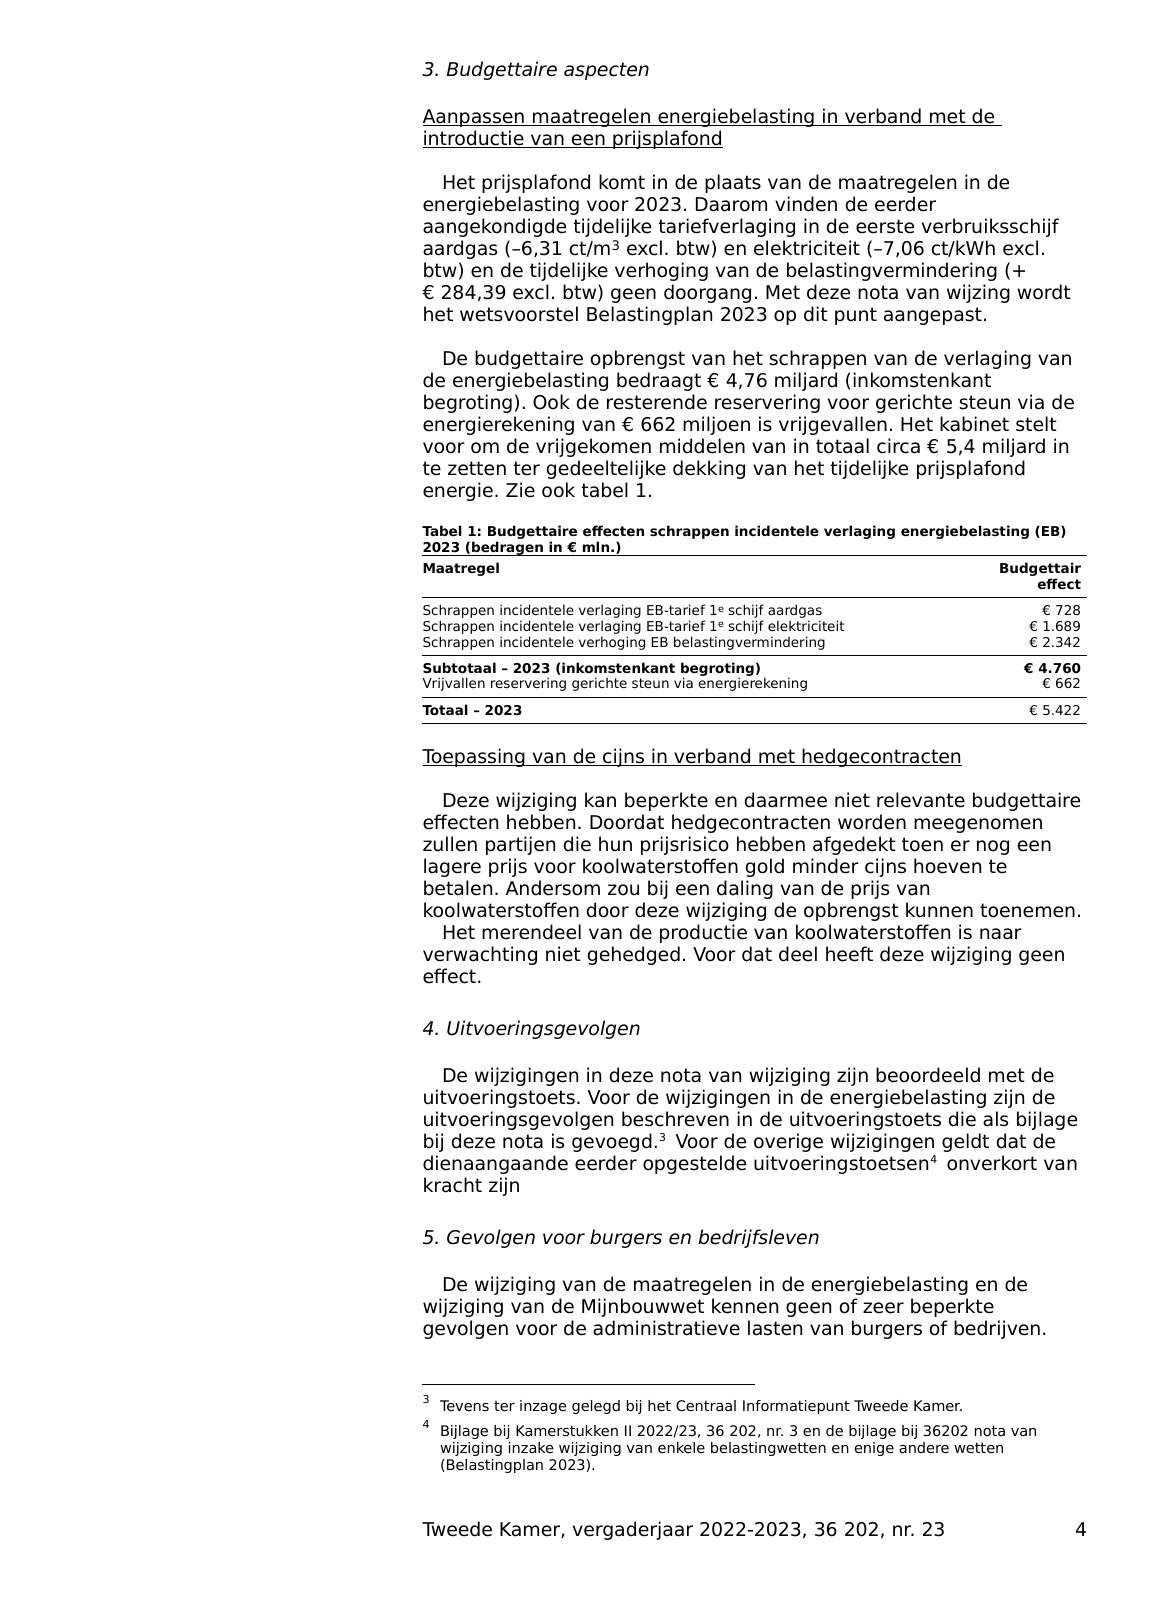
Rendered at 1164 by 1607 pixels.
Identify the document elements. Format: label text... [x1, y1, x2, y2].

text Deze wijziging kan beperkte en daarmee niet relevante budgettaire effecten hebben. Doordat hedgecontracten worden meegenomen zullen partijen die hun prijsrisico hebben afgedekt toen er nog een lagere prijs voor koolwaterstoffen gold minder cijns hoeven te betalen. Andersom zou bij een daling van de prijs van koolwaterstoffen door deze wijziging de opbrengst kunnen toenemen. [422, 790, 1087, 922]
subtitle 4. Uitvoeringsgevolgen [422, 1018, 1087, 1040]
table_cell € 662 [983, 676, 1087, 697]
table_cell Schrappen incidentele verhoging EB belastingvermindering [422, 635, 983, 655]
table_cell Budgettair effect [983, 556, 1087, 597]
text Het prijsplafond komt in de plaats van de maatregelen in de energiebelasting voor 2023. Daarom vinden de eerder aangekondigde tijdelijke tariefverlaging in de eerste verbruiksschijf aardgas (–6,31 ct/m3 excl. btw) en elektriciteit (–7,06 ct/kWh excl. btw) en de tijdelijke verhoging van de belastingvermindering (+ € 284,39 excl. btw) geen doorgang. Met deze nota van wijzing wordt het wetsvoorstel Belastingplan 2023 op dit punt aangepast. [422, 172, 1087, 326]
text De wijzigingen in deze nota van wijziging zijn beoordeeld met de uitvoeringstoets. Voor de wijzigingen in de energiebelasting zijn de uitvoeringsgevolgen beschreven in de uitvoeringstoets die als bijlage bij deze nota is gevoegd. Voor de overige wijzigingen geldt dat de dienaangaande eerder opgestelde uitvoeringstoetsen onverkort van kracht zijn [422, 1065, 1087, 1197]
table_cell € 1.689 [983, 619, 1087, 634]
text Het merendeel van de productie van koolwaterstoffen is naar verwachting niet gehedged. Voor dat deel heeft deze wijziging geen effect. [422, 922, 1087, 988]
subtitle Aanpassen maatregelen energiebelasting in verband met de introductie van een prijsplafond [422, 106, 1087, 150]
subtitle 3. Budgettaire aspecten [422, 59, 1087, 81]
table_cell € 2.342 [983, 635, 1087, 655]
subtitle 5. Gevolgen voor burgers en bedrijfsleven [422, 1227, 1087, 1249]
table_cell Schrappen incidentele verlaging EB-tarief 1e schijf elektriciteit [422, 619, 983, 634]
table_cell Schrappen incidentele verlaging EB-tarief 1e schijf aardgas [422, 598, 983, 619]
subtitle Toepassing van de cijns in verband met hedgecontracten [422, 746, 1087, 768]
text De wijziging van de maatregelen in de energiebelasting en de wijziging van de Mijnbouwwet kennen geen of zeer beperkte gevolgen voor de administratieve lasten van burgers of bedrijven. [422, 1274, 1087, 1340]
table_cell Subtotaal – 2023 (inkomstenkant begroting) [422, 656, 983, 676]
table_cell € 728 [983, 598, 1087, 619]
text Tevens ter inzage gelegd bij het Centraal Informatiepunt Tweede Kamer. [422, 1393, 1087, 1416]
table_cell Totaal – 2023 [422, 698, 983, 723]
table_cell Maatregel [422, 556, 983, 597]
table_cell Vrijvallen reservering gerichte steun via energierekening [422, 676, 983, 697]
table_header Tabel 1: Budgettaire effecten schrappen incidentele verlaging energiebelasting (EB) 2023 (bedragen in € mln.) [422, 524, 1087, 555]
table_cell € 4.760 [983, 656, 1087, 676]
table_cell € 5.422 [983, 698, 1087, 723]
text De budgettaire opbrengst van het schrappen van de verlaging van de energiebelasting bedraagt € 4,76 miljard (inkomstenkant begroting). Ook de resterende reservering voor gerichte steun via de energierekening van € 662 miljoen is vrijgevallen. Het kabinet stelt voor om de vrijgekomen middelen van in totaal circa € 5,4 miljard in te zetten ter gedeeltelijke dekking van het tijdelijke prijsplafond energie. Zie ook tabel 1. [422, 348, 1087, 502]
text Bijlage bij Kamerstukken II 2022/23, 36 202, nr. 3 en de bijlage bij 36202 nota van wijziging inzake wijziging van enkele belastingwetten en enige andere wetten (Belastingplan 2023). [422, 1418, 1087, 1474]
